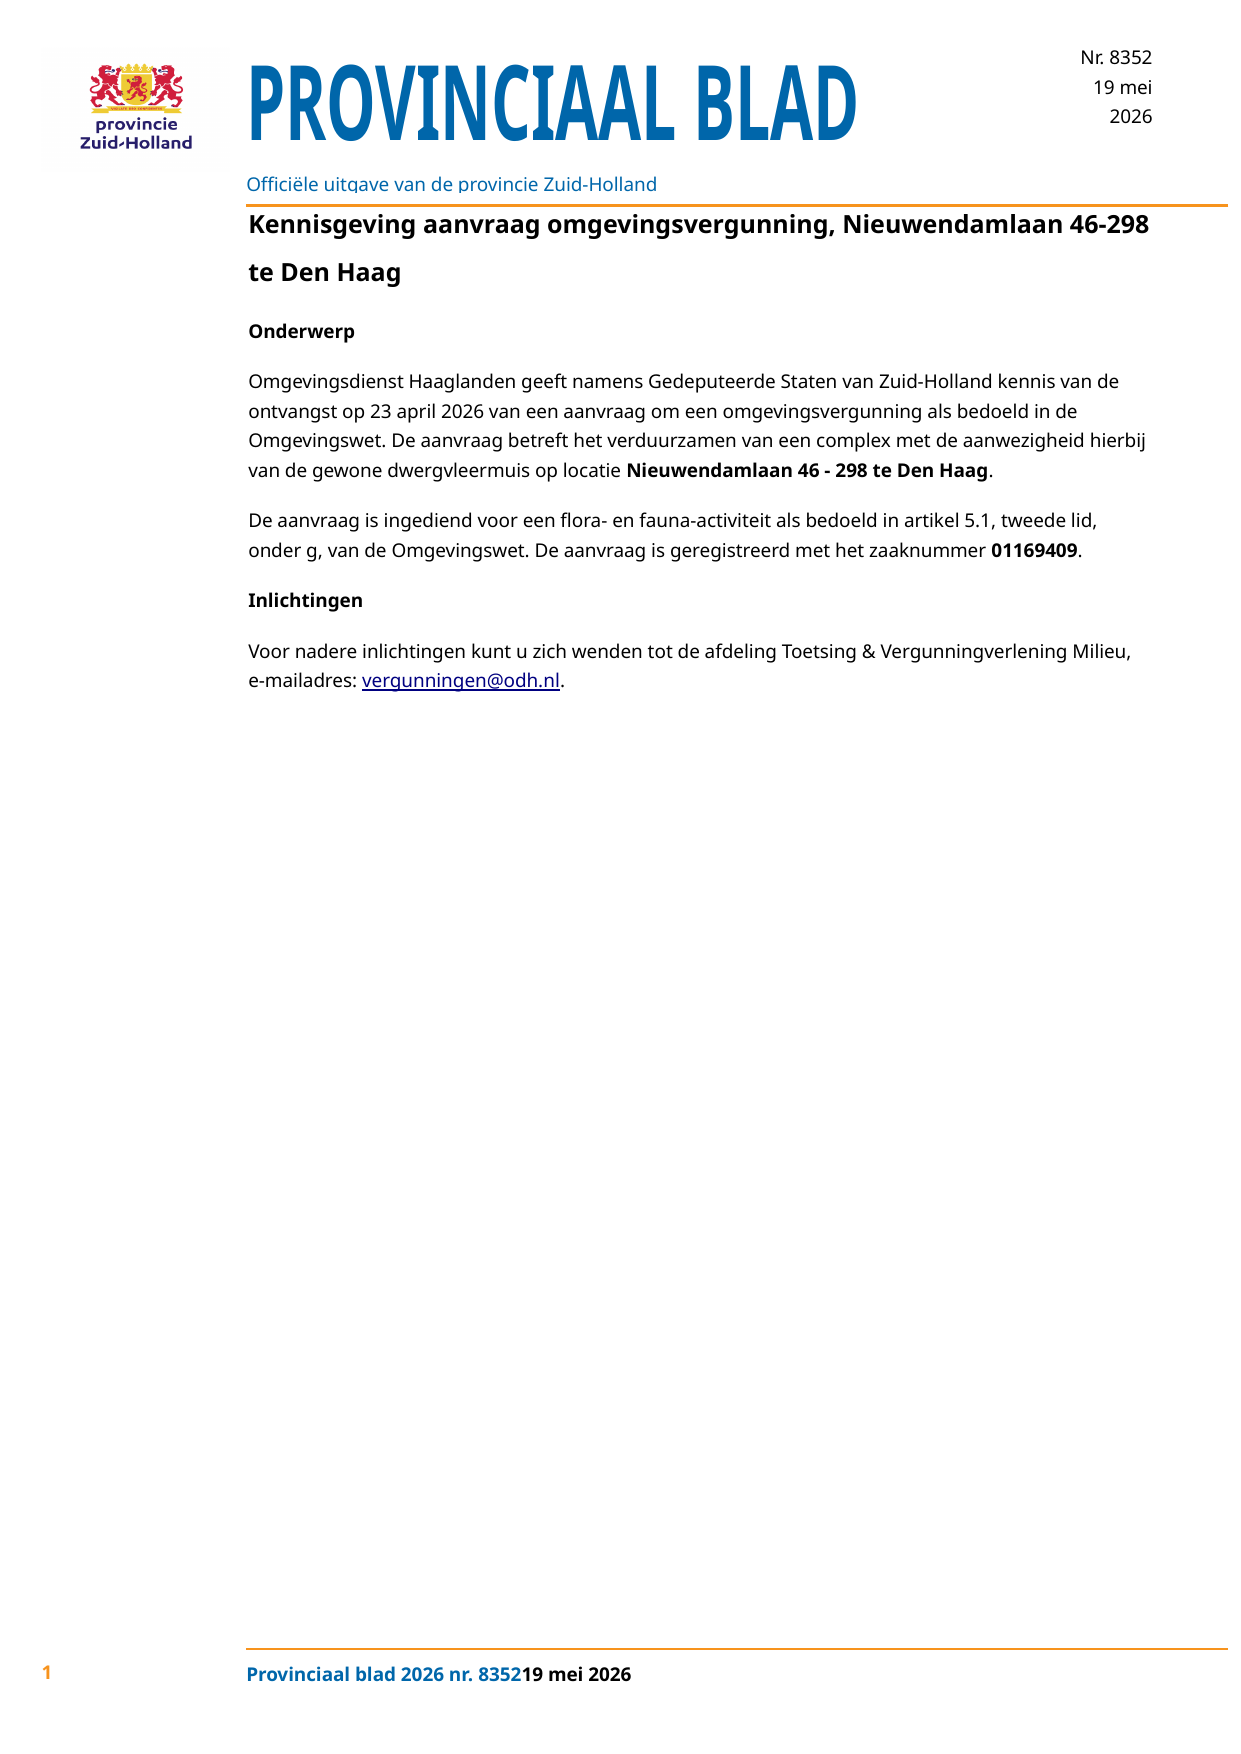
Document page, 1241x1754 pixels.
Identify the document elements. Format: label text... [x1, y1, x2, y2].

text Inlichtingen [248, 587, 1152, 613]
text De aanvraag is ingediend voor een flora- en fauna-activiteit als bedoeld in artikel 5.1, tweede lid, onder g, van de Omgevingswet. De aanvraag is geregistreerd met het zaaknummer 01169409. [248, 507, 1152, 563]
picture [41, 47, 231, 172]
text Voor nadere inlichtingen kunt u zich wenden tot de afdeling Toetsing & Vergunningverlening Milieu, e-mailadres: vergunningen@odh.nl. [248, 638, 1152, 693]
text Omgevingsdienst Haaglanden geeft namens Gedeputeerde Staten van Zuid-Holland kennis van de ontvangst op 23 april 2026 van een aanvraag om een omgevingsvergunning als bedoeld in de Omgevingswet. De aanvraag betreft het verduurzamen van een complex met de aanwezigheid hierbij van de gewone dwergvleermuis op locatie Nieuwendamlaan 46 - 298 te Den Haag. [248, 368, 1152, 483]
text Kennisgeving aanvraag omgevingsvergunning, Nieuwendamlaan 46-298 te Den Haag [248, 207, 1152, 288]
text Onderwerp [248, 318, 1152, 344]
